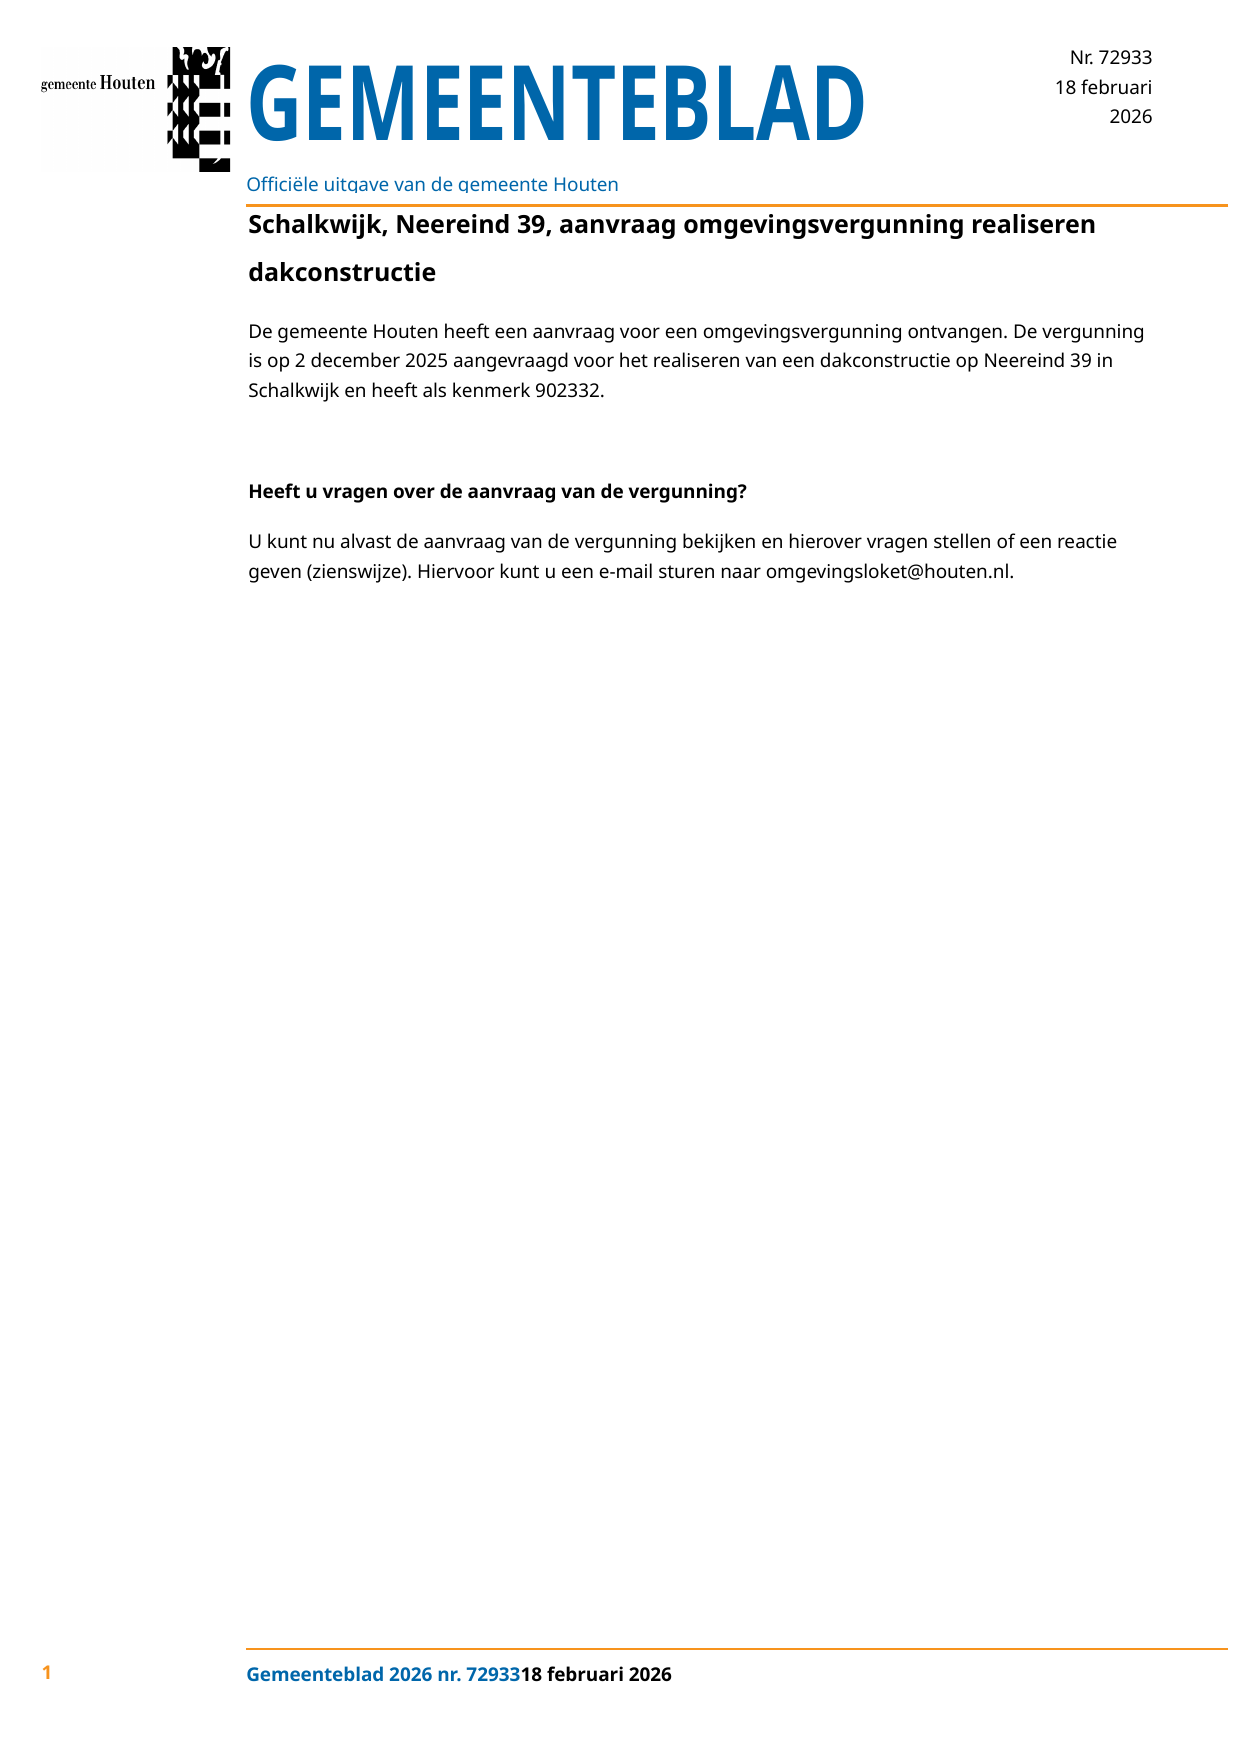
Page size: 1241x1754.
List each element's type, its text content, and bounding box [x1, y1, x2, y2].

text De gemeente Houten heeft een aanvraag voor een omgevingsvergunning ontvangen. De vergunning is op 2 december 2025 aangevraagd voor het realiseren van een dakconstructie op Neereind 39 in Schalkwijk en heeft als kenmerk 902332. [248, 318, 1152, 403]
text Heeft u vragen over de aanvraag van de vergunning? [248, 478, 1152, 504]
picture [41, 47, 231, 172]
text Schalkwijk, Neereind 39, aanvraag omgevingsvergunning realiseren dakconstructie [248, 207, 1152, 288]
text U kunt nu alvast de aanvraag van de vergunning bekijken en hierover vragen stellen of een reactie geven (zienswijze). Hiervoor kunt u een e-mail sturen naar omgevingsloket@houten.nl. [248, 528, 1152, 584]
